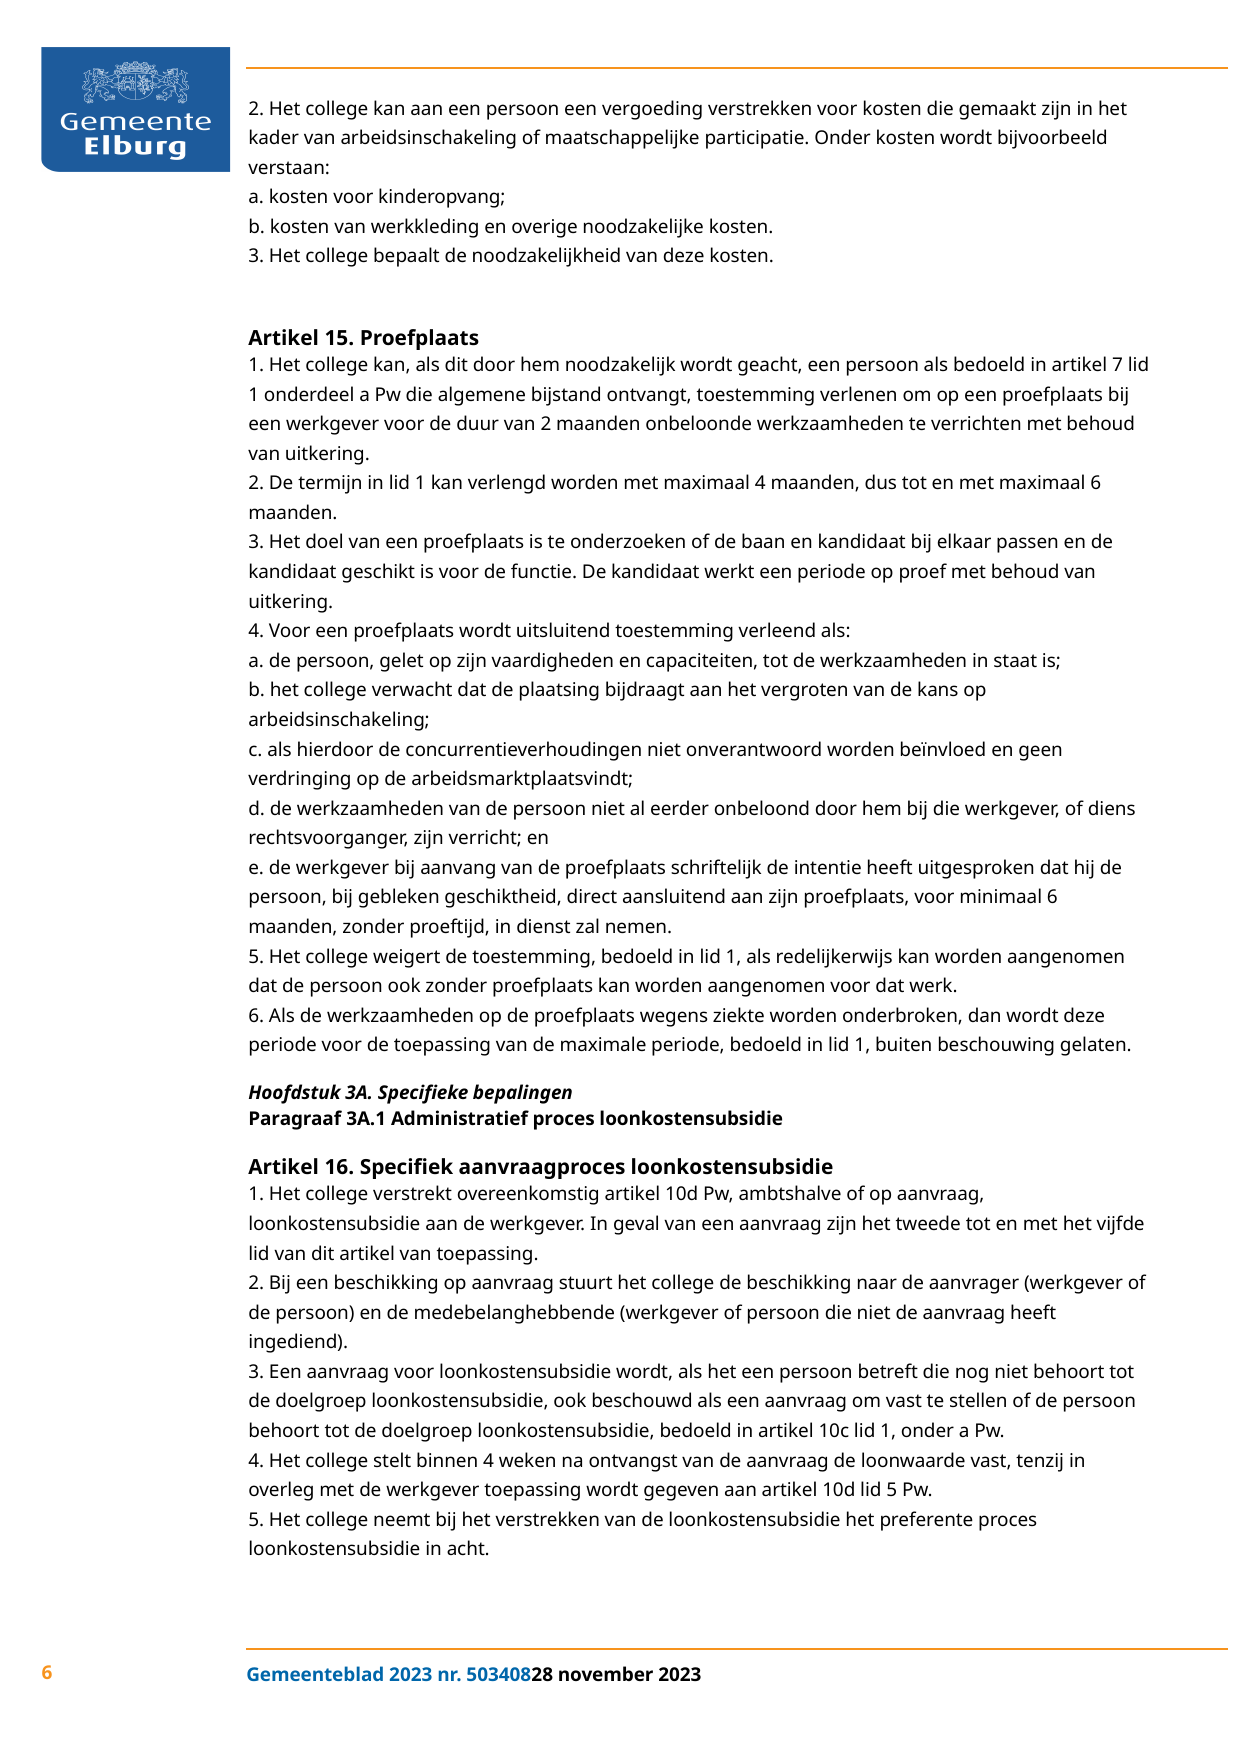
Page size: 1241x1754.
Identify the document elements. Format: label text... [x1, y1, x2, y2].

text 5. Het college neemt bij het verstrekken van de loonkostensubsidie het preferente proces loonkostensubsidie in acht. [248, 1506, 1152, 1561]
text Artikel 15. Proefplaats [248, 323, 1152, 351]
text 2. De termijn in lid 1 kan verlengd worden met maximaal 4 maanden, dus tot en met maximaal 6 maanden. [248, 469, 1152, 525]
text c. als hierdoor de concurrentieverhoudingen niet onverantwoord worden beïnvloed en geen verdringing op de arbeidsmarktplaatsvindt; [248, 736, 1152, 791]
text 3. Een aanvraag voor loonkostensubsidie wordt, als het een persoon betreft die nog niet behoort tot de doelgroep loonkostensubsidie, ook beschouwd als een aanvraag om vast te stellen of de persoon behoort tot de doelgroep loonkostensubsidie, bedoeld in artikel 10c lid 1, onder a Pw. [248, 1358, 1152, 1443]
text e. de werkgever bij aanvang van de proefplaats schriftelijk de intentie heeft uitgesproken dat hij de persoon, bij gebleken geschiktheid, direct aansluitend aan zijn proefplaats, voor minimaal 6 maanden, zonder proeftijd, in dienst zal nemen. [248, 854, 1152, 939]
text a. kosten voor kinderopvang; [248, 183, 1152, 209]
text 1. Het college kan, als dit door hem noodzakelijk wordt geacht, een persoon als bedoeld in artikel 7 lid 1 onderdeel a Pw die algemene bijstand ontvangt, toestemming verlenen om op een proefplaats bij een werkgever voor de duur van 2 maanden onbeloonde werkzaamheden te verrichten met behoud van uitkering. [248, 351, 1152, 466]
text d. de werkzaamheden van de persoon niet al eerder onbeloond door hem bij die werkgever, of diens rechtsvoorganger, zijn verricht; en [248, 795, 1152, 850]
text 1. Het college verstrekt overeenkomstig artikel 10d Pw, ambtshalve of op aanvraag, loonkostensubsidie aan de werkgever. In geval van een aanvraag zijn het tweede tot en met het vijfde lid van dit artikel van toepassing. [248, 1181, 1152, 1266]
text Paragraaf 3A.1 Administratief proces loonkostensubsidie [248, 1106, 1152, 1131]
text Hoofdstuk 3A. Specifieke bepalingen [248, 1077, 1152, 1106]
text b. kosten van werkkleding en overige noodzakelijke kosten. [248, 213, 1152, 239]
text Artikel 16. Specifiek aanvraagproces loonkostensubsidie [248, 1152, 1152, 1181]
text 4. Het college stelt binnen 4 weken na ontvangst van de aanvraag de loonwaarde vast, tenzij in overleg met de werkgever toepassing wordt gegeven aan artikel 10d lid 5 Pw. [248, 1447, 1152, 1502]
text 3. Het college bepaalt de noodzakelijkheid van deze kosten. [248, 243, 1152, 268]
text 5. Het college weigert de toestemming, bedoeld in lid 1, als redelijkerwijs kan worden aangenomen dat de persoon ook zonder proefplaats kan worden aangenomen voor dat werk. [248, 943, 1152, 998]
text 4. Voor een proefplaats wordt uitsluitend toestemming verleend als: [248, 617, 1152, 643]
text a. de persoon, gelet op zijn vaardigheden en capaciteiten, tot de werkzaamheden in staat is; [248, 647, 1152, 673]
text 2. Het college kan aan een persoon een vergoeding verstrekken voor kosten die gemaakt zijn in het kader van arbeidsinschakeling of maatschappelijke participatie. Onder kosten wordt bijvoorbeeld verstaan: [248, 95, 1152, 180]
text 2. Bij een beschikking op aanvraag stuurt het college de beschikking naar de aanvrager (werkgever of de persoon) en de medebelanghebbende (werkgever of persoon die niet de aanvraag heeft ingediend). [248, 1269, 1152, 1354]
text b. het college verwacht dat de plaatsing bijdraagt aan het vergroten van de kans op arbeidsinschakeling; [248, 677, 1152, 732]
text 6. Als de werkzaamheden op de proefplaats wegens ziekte worden onderbroken, dan wordt deze periode voor de toepassing van de maximale periode, bedoeld in lid 1, buiten beschouwing gelaten. [248, 1002, 1152, 1057]
text 3. Het doel van een proefplaats is te onderzoeken of de baan en kandidaat bij elkaar passen en de kandidaat geschikt is voor de functie. De kandidaat werkt een periode op proef met behoud van uitkering. [248, 529, 1152, 613]
picture [41, 47, 231, 172]
